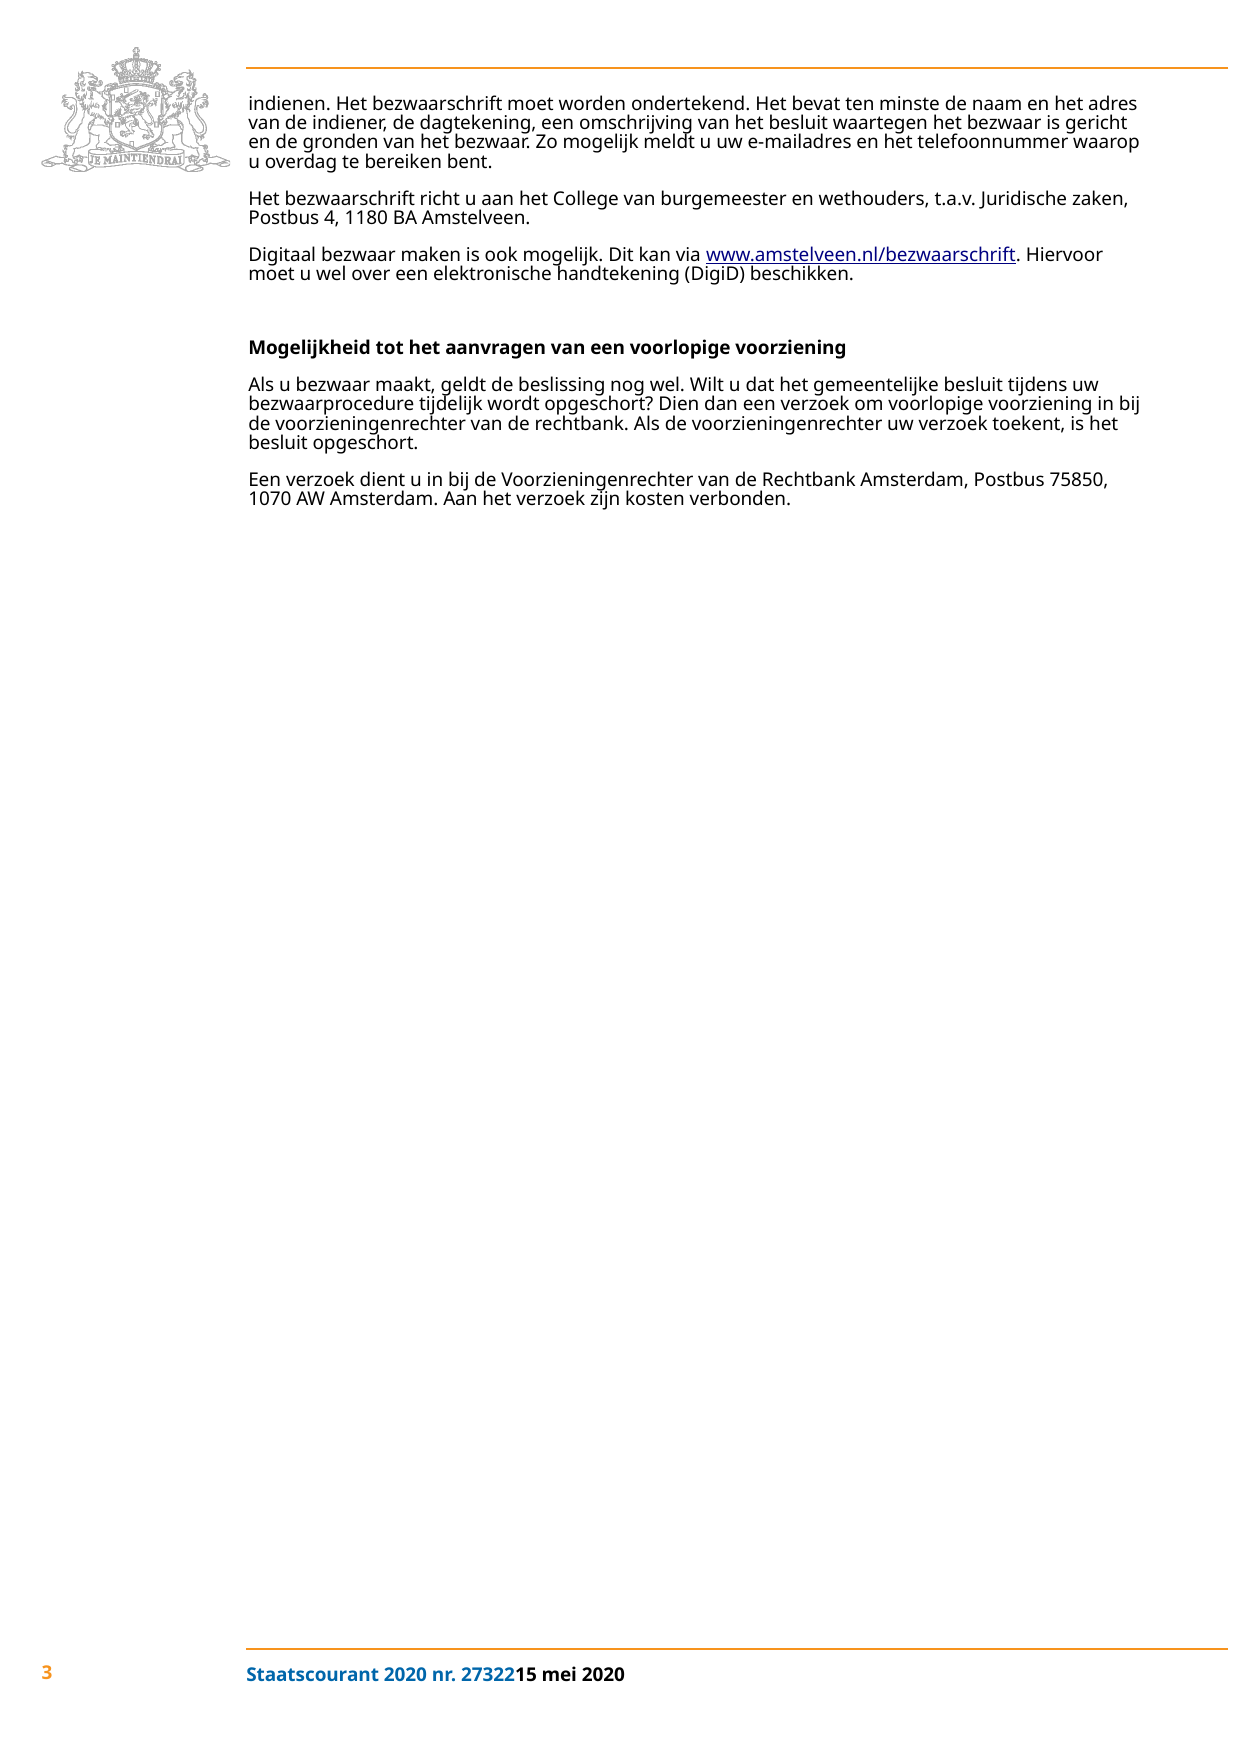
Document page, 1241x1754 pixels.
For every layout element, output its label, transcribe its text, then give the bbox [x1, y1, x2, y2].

text Het bezwaarschrift richt u aan het College van burgemeester en wethouders, t.a.v. Juridische zaken, Postbus 4, 1180 BA Amstelveen. [248, 189, 1152, 228]
text Digitaal bezwaar maken is ook mogelijk. Dit kan via www.amstelveen.nl/bezwaarschrift. Hiervoor moet u wel over een elektronische handtekening (DigiD) beschikken. [248, 246, 1152, 284]
text Een verzoek dient u in bij de Voorzieningenrechter van de Rechtbank Amsterdam, Postbus 75850, 1070 AW Amsterdam. Aan het verzoek zijn kosten verbonden. [248, 471, 1152, 509]
text indienen. Het bezwaarschrift moet worden ondertekend. Het bevat ten minste de naam en het adres van de indiener, de dagtekening, een omschrijving van het besluit waartegen het bezwaar is gericht en de gronden van het bezwaar. Zo mogelijk meldt u uw e-mailadres en het telefoonnummer waarop u overdag te bereiken bent. [248, 95, 1152, 172]
text Mogelijkheid tot het aanvragen van een voorlopige voorziening [248, 339, 1152, 358]
text Als u bezwaar maakt, geldt de beslissing nog wel. Wilt u dat het gemeentelijke besluit tijdens uw bezwaarprocedure tijdelijk wordt opgeschort? Dien dan een verzoek om voorlopige voorziening in bij de voorzieningenrechter van de rechtbank. Als de voorzieningenrechter uw verzoek toekent, is het besluit opgeschort. [248, 376, 1152, 453]
picture [41, 47, 231, 172]
